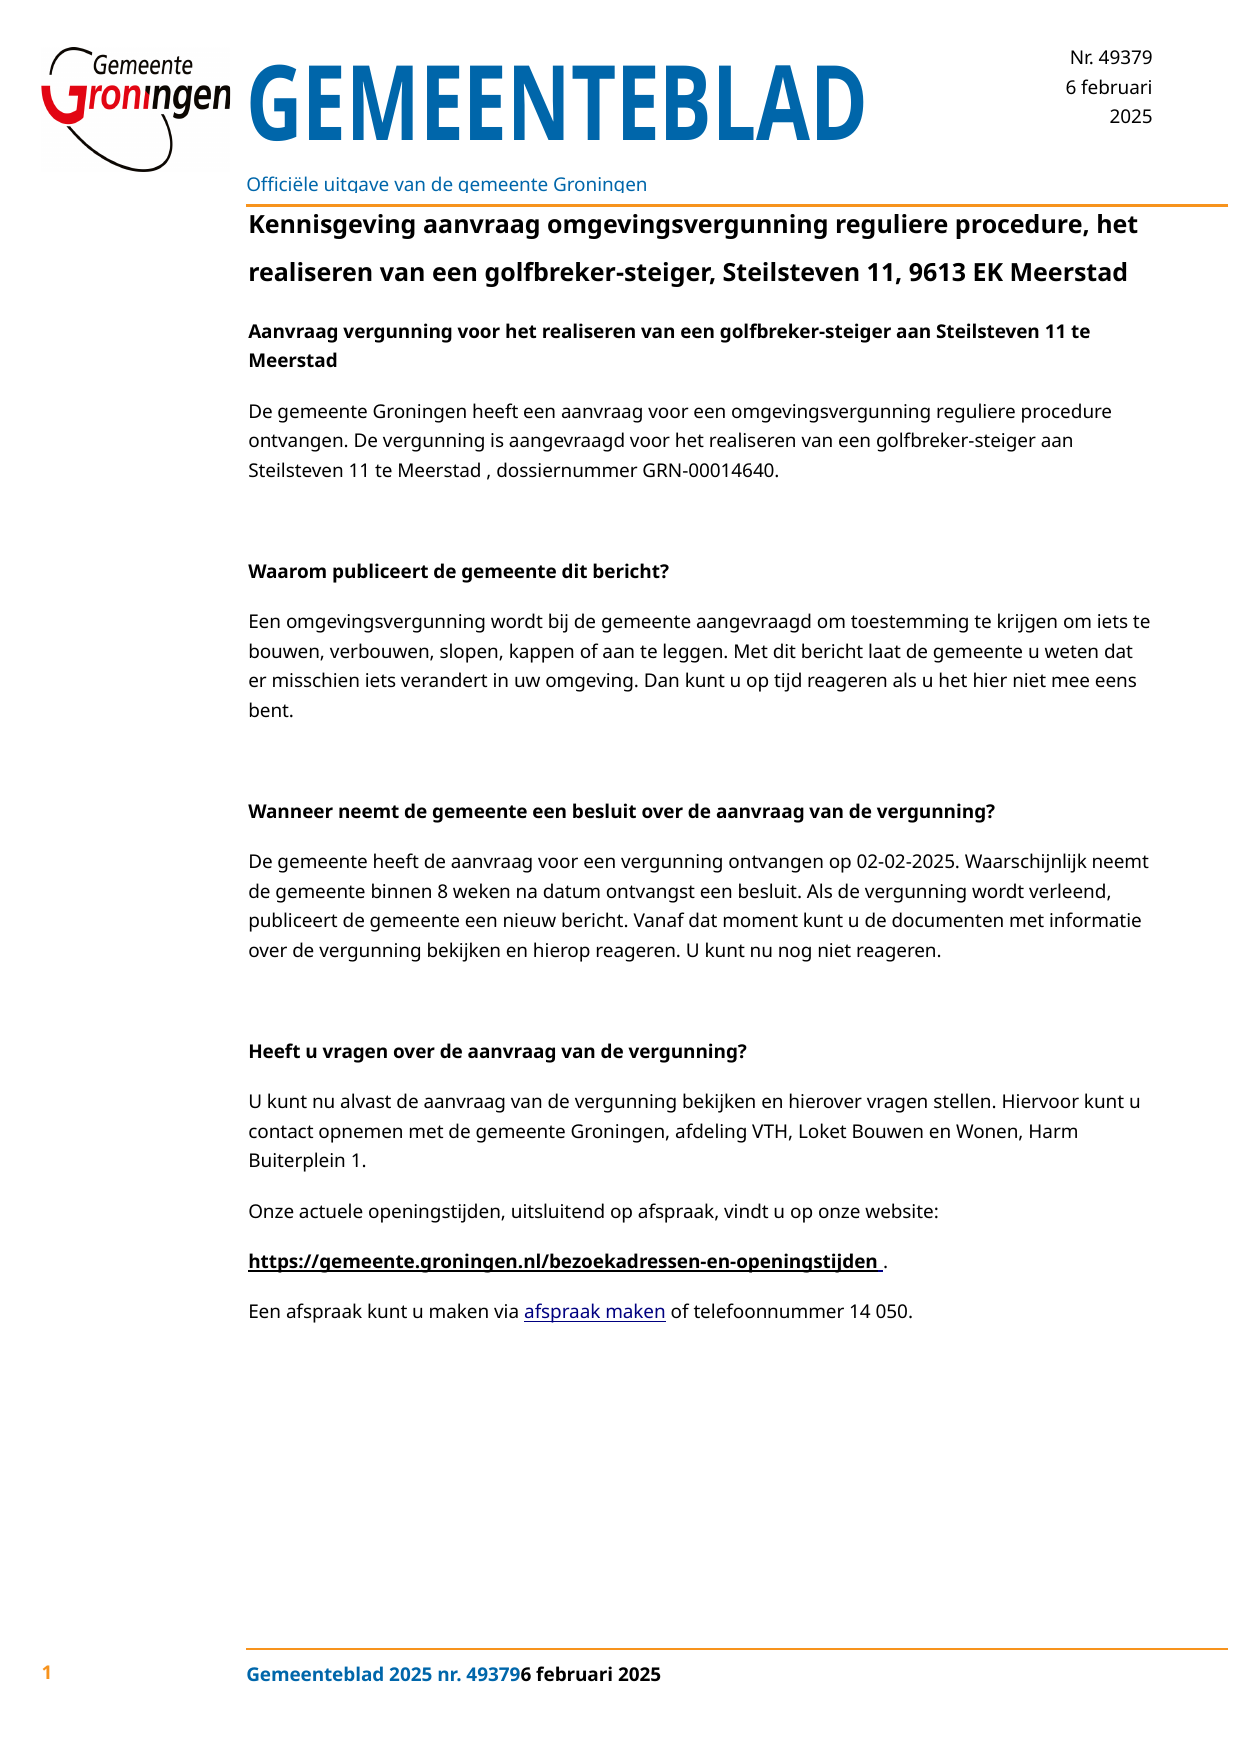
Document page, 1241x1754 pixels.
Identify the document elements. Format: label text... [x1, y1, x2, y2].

text De gemeente heeft de aanvraag voor een vergunning ontvangen op 02-02-2025. Waarschijnlijk neemt de gemeente binnen 8 weken na datum ontvangst een besluit. Als de vergunning wordt verleend, publiceert de gemeente een nieuw bericht. Vanaf dat moment kunt u de documenten met informatie over de vergunning bekijken en hierop reageren. U kunt nu nog niet reageren. [248, 848, 1152, 963]
text Onze actuele openingstijden, uitsluitend op afspraak, vindt u op onze website: [248, 1198, 1152, 1224]
picture [41, 47, 231, 172]
text De gemeente Groningen heeft een aanvraag voor een omgevingsvergunning reguliere procedure ontvangen. De vergunning is aangevraagd voor het realiseren van een golfbreker-steiger aan Steilsteven 11 te Meerstad , dossiernummer GRN-00014640. [248, 398, 1152, 483]
text Een omgevingsvergunning wordt bij de gemeente aangevraagd om toestemming te krijgen om iets te bouwen, verbouwen, slopen, kappen of aan te leggen. Met dit bericht laat de gemeente u weten dat er misschien iets verandert in uw omgeving. Dan kunt u op tijd reageren als u het hier niet mee eens bent. [248, 608, 1152, 723]
text Kennisgeving aanvraag omgevingsvergunning reguliere procedure, het realiseren van een golfbreker-steiger, Steilsteven 11, 9613 EK Meerstad [248, 207, 1152, 288]
text U kunt nu alvast de aanvraag van de vergunning bekijken en hierover vragen stellen. Hiervoor kunt u contact opnemen met de gemeente Groningen, afdeling VTH, Loket Bouwen en Wonen, Harm Buiterplein 1. [248, 1088, 1152, 1173]
text https://gemeente.groningen.nl/bezoekadressen-en-openingstijden . [248, 1248, 1152, 1274]
text Aanvraag vergunning voor het realiseren van een golfbreker-steiger aan Steilsteven 11 te Meerstad [248, 318, 1152, 373]
text Wanneer neemt de gemeente een besluit over de aanvraag van de vergunning? [248, 798, 1152, 824]
text Waarom publiceert de gemeente dit bericht? [248, 558, 1152, 584]
text Een afspraak kunt u maken via afspraak maken of telefoonnummer 14 050. [248, 1299, 1152, 1324]
text Heeft u vragen over de aanvraag van de vergunning? [248, 1038, 1152, 1064]
